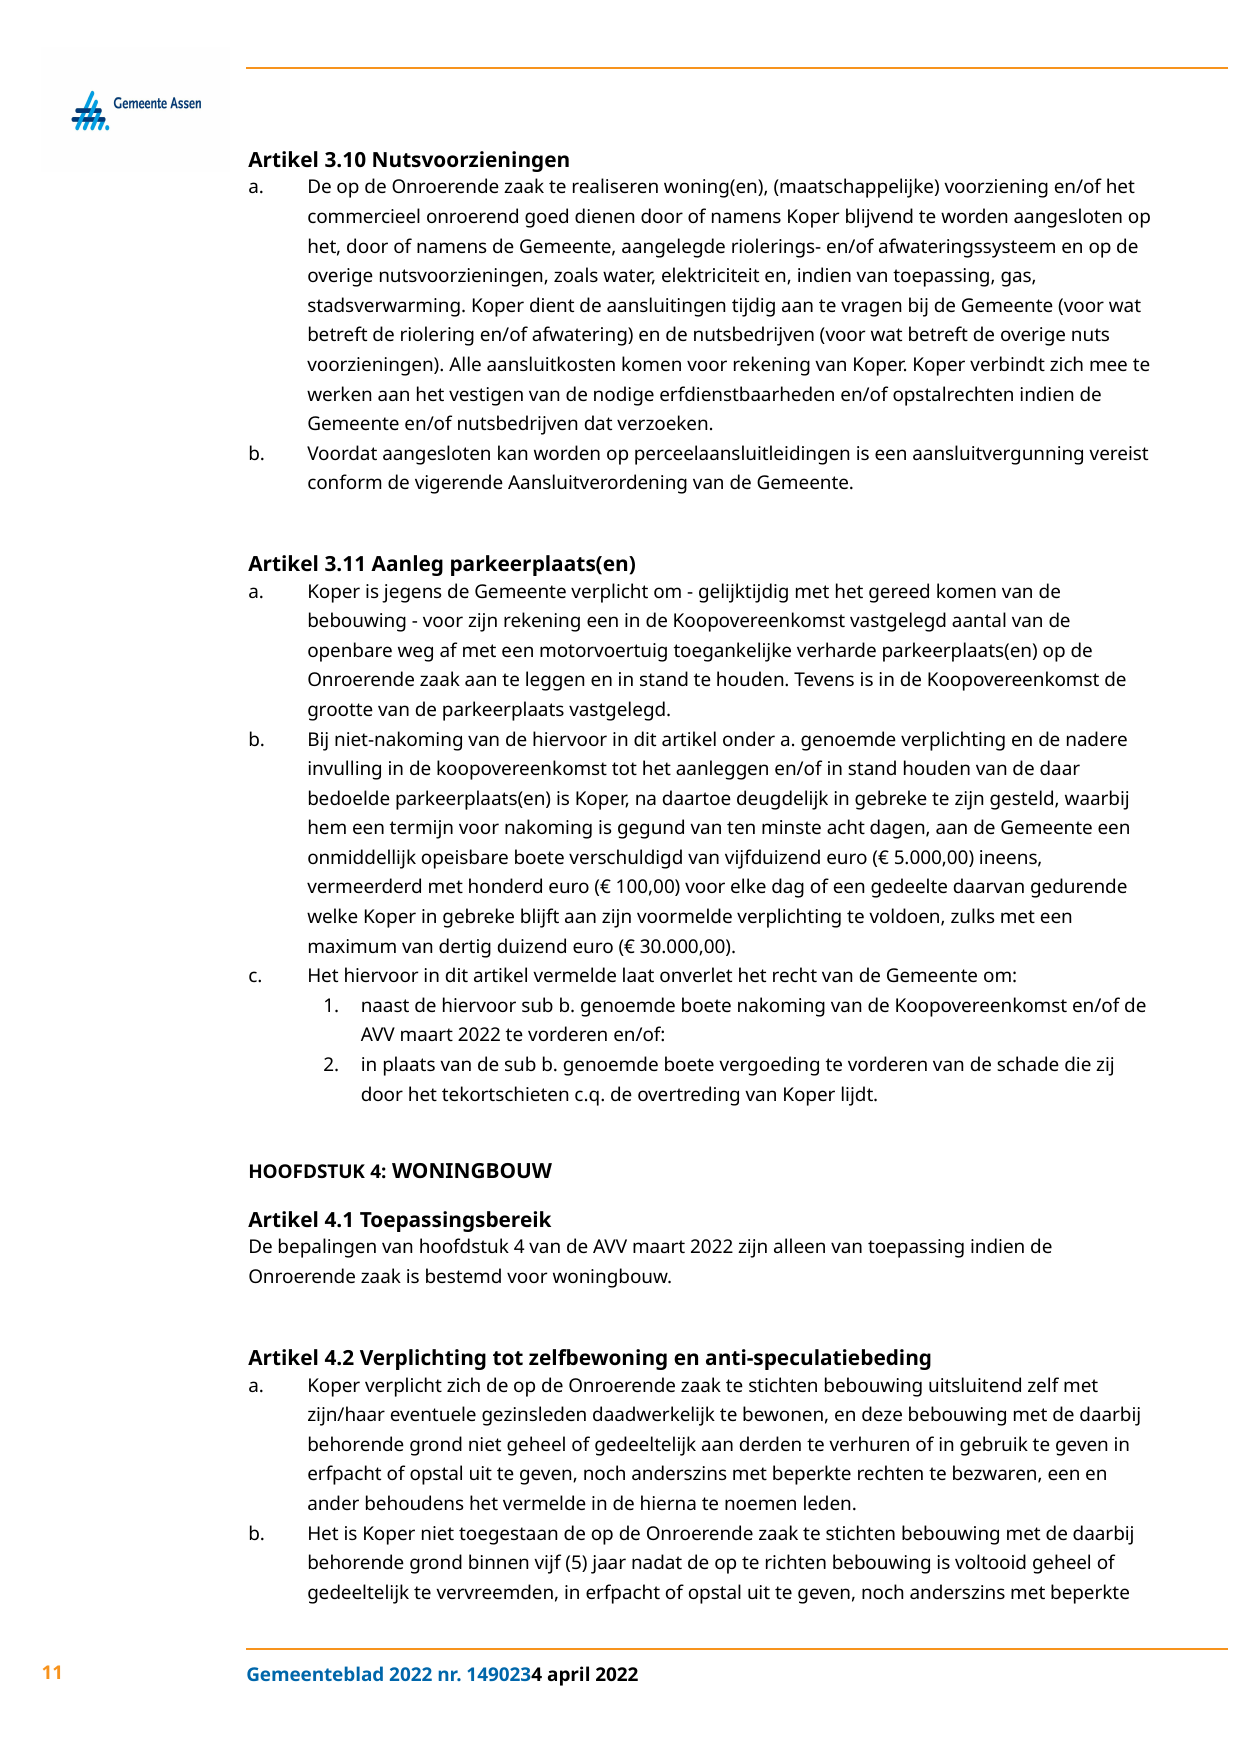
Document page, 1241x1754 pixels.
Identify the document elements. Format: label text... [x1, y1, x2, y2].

text Artikel 4.2 Verplichting tot zelfbewoning en anti-speculatiebeding [248, 1343, 1152, 1372]
text Artikel 3.11 Aanleg parkeerplaats(en) [248, 549, 1152, 578]
list Het is Koper niet toegestaan de op de Onroerende zaak te stichten bebouwing met de daarbij behorende grond binnen vijf (5) jaar nadat de op te richten bebouwing is voltooid geheel of gedeeltelijk te vervreemden, in erfpacht of opstal uit te geven, noch anderszins met beperkte [248, 1520, 1152, 1604]
text Artikel 3.10 Nutsvoorzieningen [248, 145, 1152, 174]
text HOOFDSTUK 4: WONINGBOUW [248, 1156, 1152, 1184]
list Koper verplicht zich de op de Onroerende zaak te stichten bebouwing uitsluitend zelf met zijn/haar eventuele gezinsleden daadwerkelijk te bewonen, en deze bebouwing met de daarbij behorende grond niet geheel of gedeeltelijk aan derden te verhuren of in gebruik te geven in erfpacht of opstal uit te geven, noch anderszins met beperkte rechten te bezwaren, een en ander behoudens het vermelde in de hierna te noemen leden. [248, 1372, 1152, 1516]
text Artikel 4.1 Toepassingsbereik [248, 1205, 1152, 1234]
list in plaats van de sub b. genoemde boete vergoeding te vorderen van de schade die zij door het tekortschieten c.q. de overtreding van Koper lijdt. [323, 1051, 1152, 1107]
picture [41, 47, 231, 172]
list naast de hiervoor sub b. genoemde boete nakoming van de Koopovereenkomst en/of de AVV maart 2022 te vorderen en/of: [323, 992, 1152, 1047]
list De op de Onroerende zaak te realiseren woning(en), (maatschappelijke) voorziening en/of het commercieel onroerend goed dienen door of namens Koper blijvend te worden aangesloten op het, door of namens de Gemeente, aangelegde riolerings- en/of afwateringssysteem en op de overige nutsvoorzieningen, zoals water, elektriciteit en, indien van toepassing, gas, stadsverwarming. Koper dient de aansluitingen tijdig aan te vragen bij de Gemeente (voor wat betreft de riolering en/of afwatering) en de nutsbedrijven (voor wat betreft de overige nuts voorzieningen). Alle aansluitkosten komen voor rekening van Koper. Koper verbindt zich mee te werken aan het vestigen van de nodige erfdienstbaarheden en/of opstalrechten indien de Gemeente en/of nutsbedrijven dat verzoeken. [248, 174, 1152, 436]
text De bepalingen van hoofdstuk 4 van de AVV maart 2022 zijn alleen van toepassing indien de Onroerende zaak is bestemd voor woningbouw. [248, 1234, 1152, 1289]
list Bij niet-nakoming van de hiervoor in dit artikel onder a. genoemde verplichting en de nadere invulling in de koopovereenkomst tot het aanleggen en/of in stand houden van de daar bedoelde parkeerplaats(en) is Koper, na daartoe deugdelijk in gebreke te zijn gesteld, waarbij hem een termijn voor nakoming is gegund van ten minste acht dagen, aan de Gemeente een onmiddellijk opeisbare boete verschuldigd van vijfduizend euro (€ 5.000,00) ineens, vermeerderd met honderd euro (€ 100,00) voor elke dag of een gedeelte daarvan gedurende welke Koper in gebreke blijft aan zijn voormelde verplichting te voldoen, zulks met een maximum van dertig duizend euro (€ 30.000,00). [248, 726, 1152, 959]
list Koper is jegens de Gemeente verplicht om - gelijktijdig met het gereed komen van de bebouwing - voor zijn rekening een in de Koopovereenkomst vastgelegd aantal van de openbare weg af met een motorvoertuig toegankelijke verharde parkeerplaats(en) op de Onroerende zaak aan te leggen en in stand te houden. Tevens is in de Koopovereenkomst de grootte van de parkeerplaats vastgelegd. [248, 578, 1152, 722]
list Voordat aangesloten kan worden op perceelaansluitleidingen is een aansluitvergunning vereist conform de vigerende Aansluitverordening van de Gemeente. [248, 440, 1152, 495]
list Het hiervoor in dit artikel vermelde laat onverlet het recht van de Gemeente om: [248, 962, 1152, 988]
